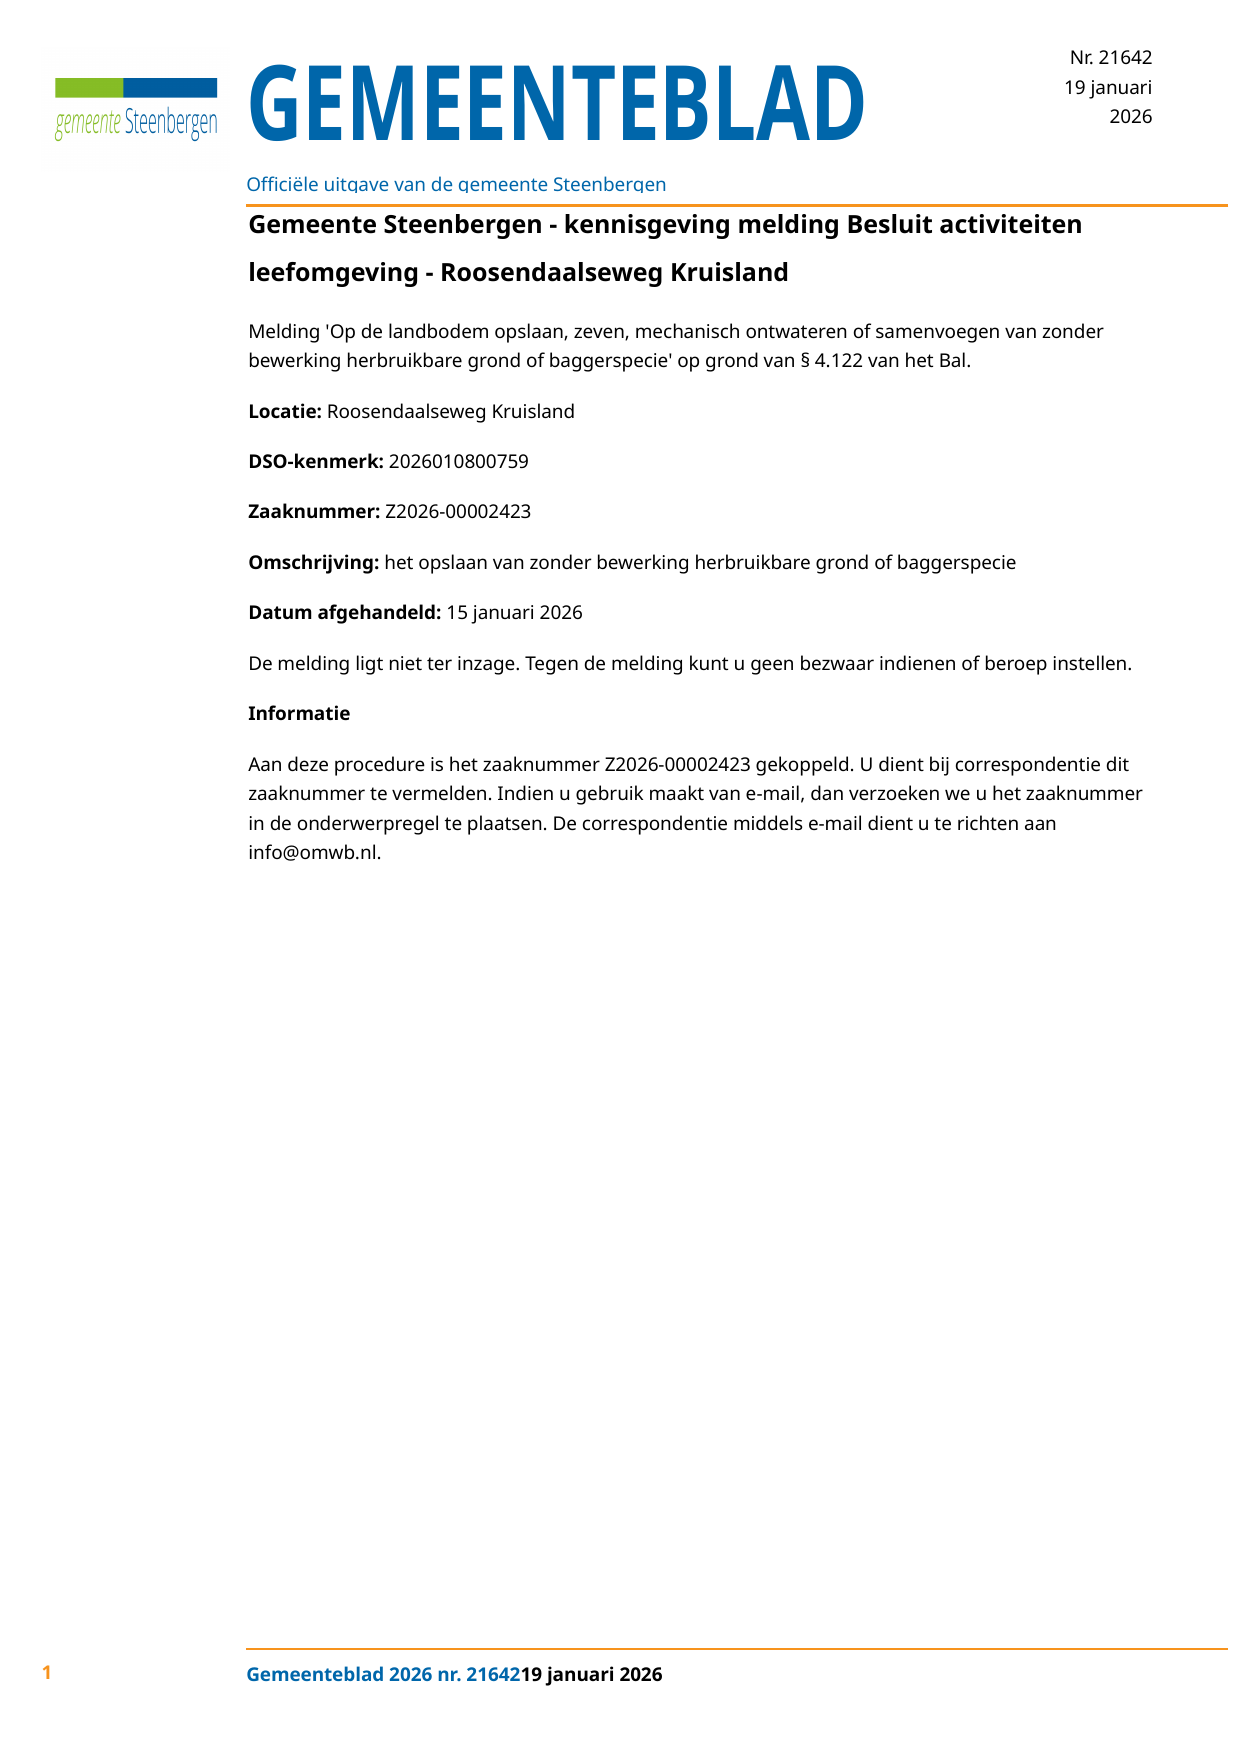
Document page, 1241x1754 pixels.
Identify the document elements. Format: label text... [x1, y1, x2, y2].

text Datum afgehandeld: 15 januari 2026 [248, 599, 1152, 625]
text Informatie [248, 700, 1152, 726]
text Melding 'Op de landbodem opslaan, zeven, mechanisch ontwateren of samenvoegen van zonder bewerking herbruikbare grond of baggerspecie' op grond van § 4.122 van het Bal. [248, 318, 1152, 373]
text Zaaknummer: Z2026-00002423 [248, 499, 1152, 524]
text De melding ligt niet ter inzage. Tegen de melding kunt u geen bezwaar indienen of beroep instellen. [248, 650, 1152, 676]
text DSO-kenmerk: 2026010800759 [248, 448, 1152, 474]
text Gemeente Steenbergen - kennisgeving melding Besluit activiteiten leefomgeving - Roosendaalseweg Kruisland [248, 207, 1152, 288]
picture [41, 47, 231, 172]
text Aan deze procedure is het zaaknummer Z2026-00002423 gekoppeld. U dient bij correspondentie dit zaaknummer te vermelden. Indien u gebruik maakt van e-mail, dan verzoeken we u het zaaknummer in de onderwerpregel te plaatsen. De correspondentie middels e-mail dient u te richten aan info@omwb.nl. [248, 751, 1152, 865]
text Omschrijving: het opslaan van zonder bewerking herbruikbare grond of baggerspecie [248, 549, 1152, 575]
text Locatie: Roosendaalseweg Kruisland [248, 398, 1152, 424]
